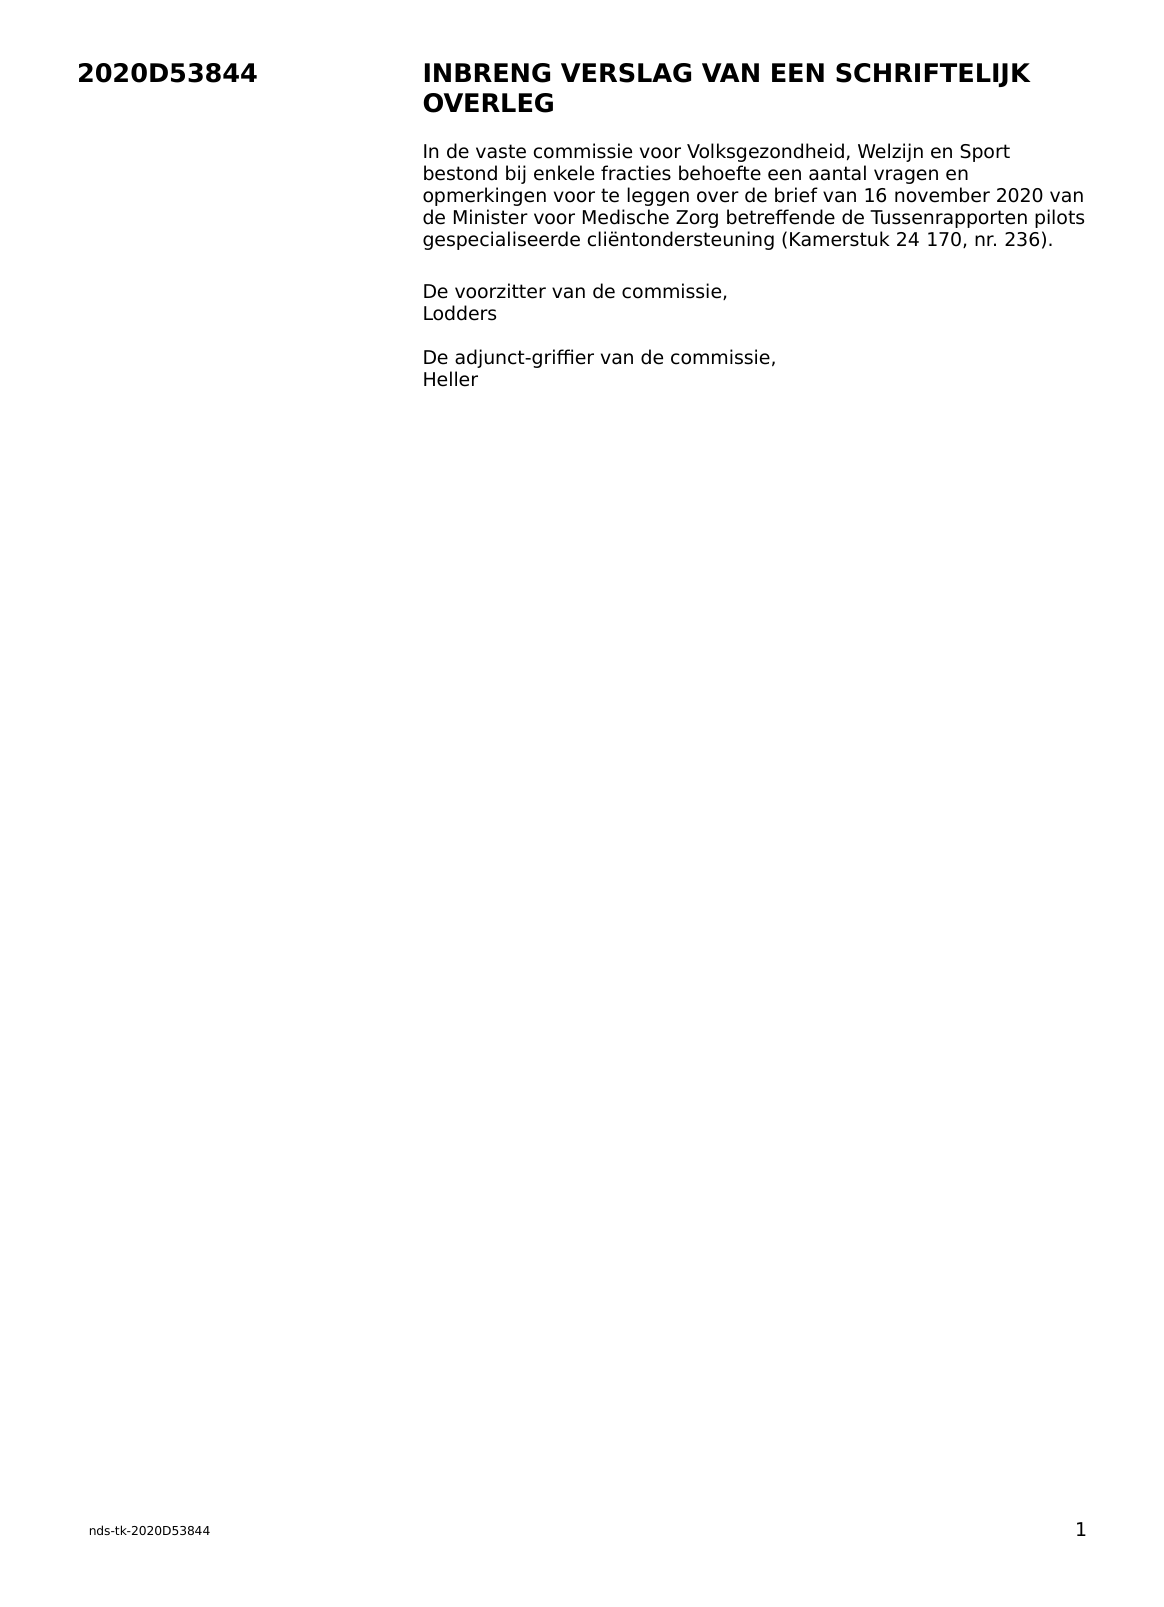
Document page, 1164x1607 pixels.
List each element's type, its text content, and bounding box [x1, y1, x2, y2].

text De adjunct-griffier van de commissie, Heller [422, 347, 1087, 391]
text 2020D53844 INBRENG VERSLAG VAN EEN SCHRIFTELIJK OVERLEG [77, 59, 1087, 118]
text De voorzitter van de commissie, Lodders [422, 281, 1087, 324]
text nds-tk-2020D53844 [88, 1524, 323, 1538]
text In de vaste commissie voor Volksgezondheid, Welzijn en Sport bestond bij enkele fracties behoefte een aantal vragen en opmerkingen voor te leggen over de brief van 16 november 2020 van de Minister voor Medische Zorg betreffende de Tussenrapporten pilots gespecialiseerde cliëntondersteuning (Kamerstuk 24 170, nr. 236). [422, 141, 1087, 251]
